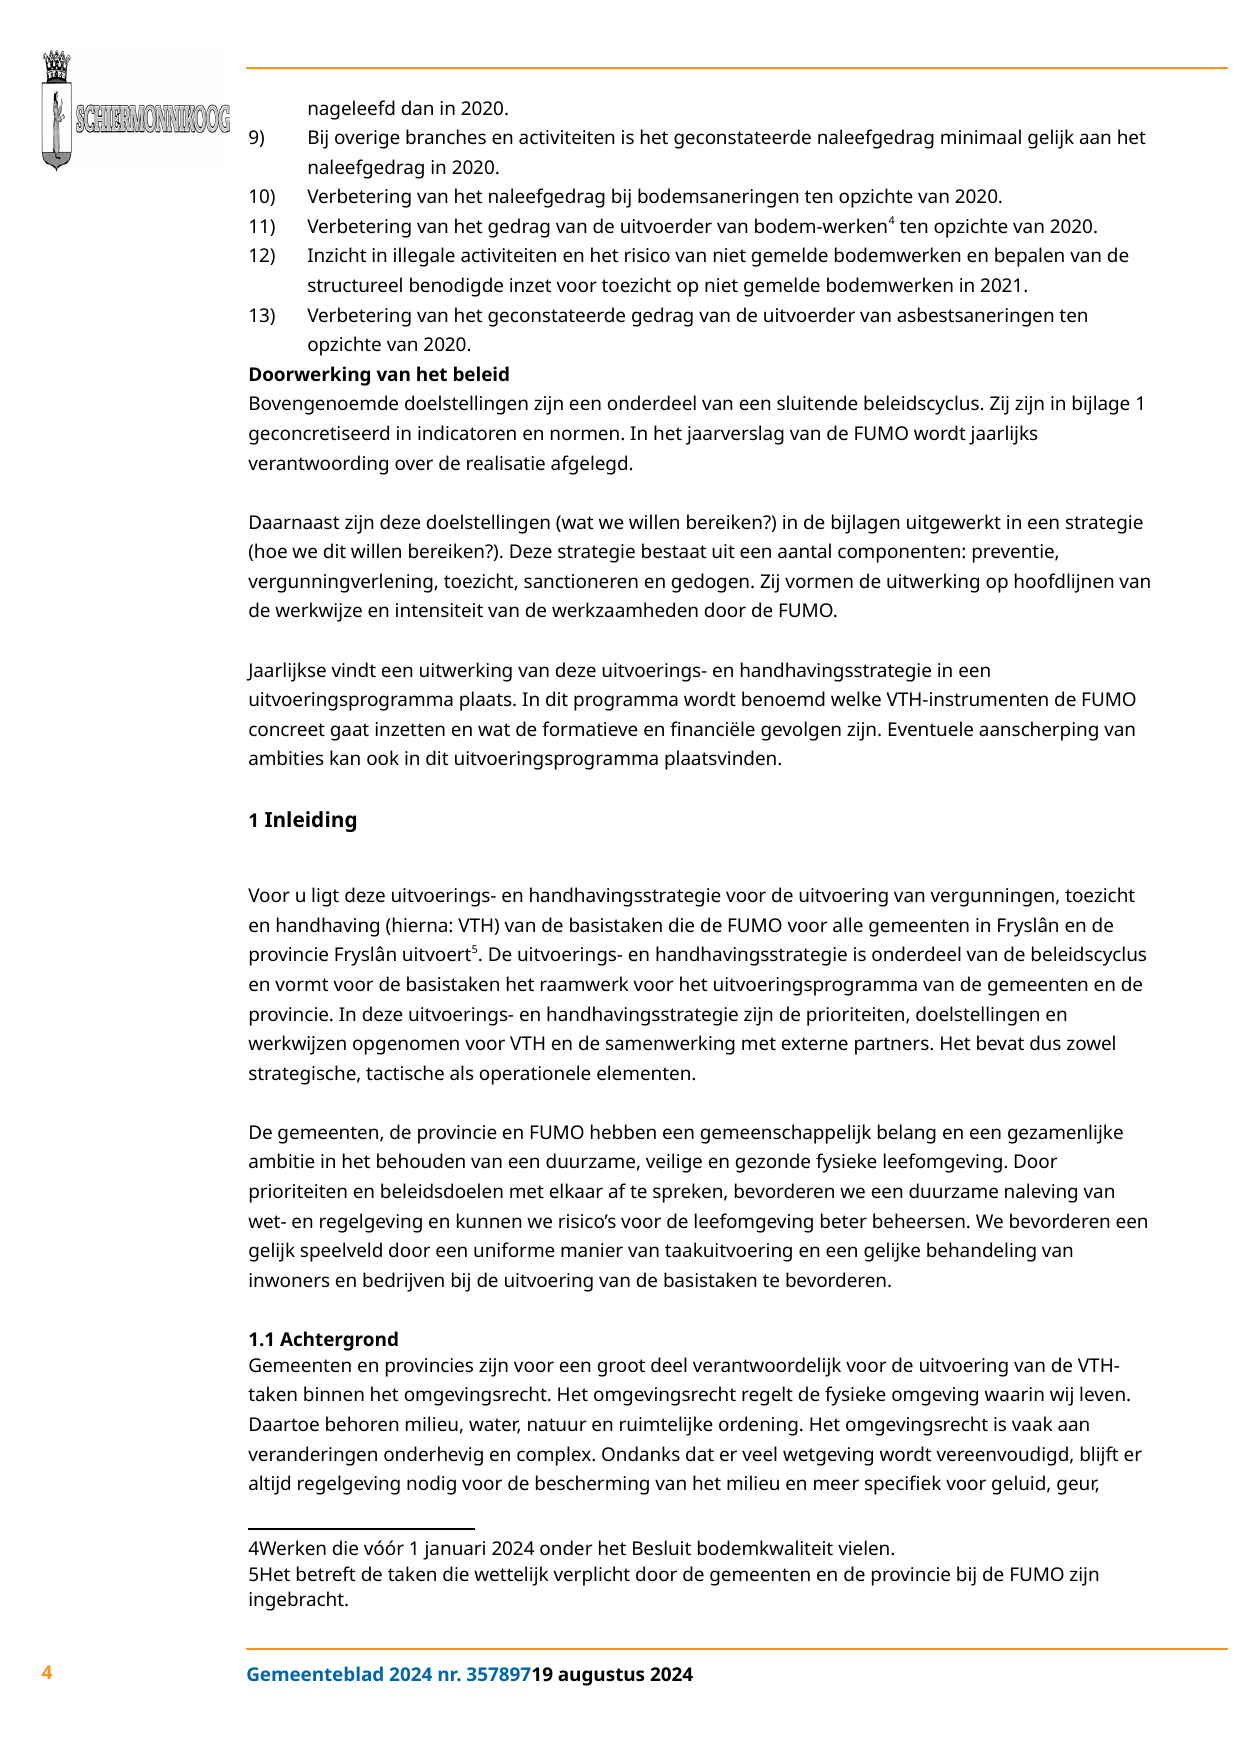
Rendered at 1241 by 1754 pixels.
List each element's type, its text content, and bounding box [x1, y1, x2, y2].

text Gemeenten en provincies zijn voor een groot deel verantwoordelijk voor de uitvoering van de VTH-taken binnen het omgevingsrecht. Het omgevingsrecht regelt de fysieke omgeving waarin wij leven. Daartoe behoren milieu, water, natuur en ruimtelijke ordening. Het omgevingsrecht is vaak aan veranderingen onderhevig en complex. Ondanks dat er veel wetgeving wordt vereenvoudigd, blijft er altijd regelgeving nodig voor de bescherming van het milieu en meer specifiek voor geluid, geur, [248, 1352, 1152, 1496]
text 1.1 Achtergrond [248, 1326, 1152, 1352]
list Verbetering van het gedrag van de uitvoerder van bodem-werken ten opzichte van 2020. [248, 213, 1152, 239]
list Verbetering van het naleefgedrag bij bodemsaneringen ten opzichte van 2020. [248, 183, 1152, 209]
text De gemeenten, de provincie en FUMO hebben een gemeenschappelijk belang en een gezamenlijke ambitie in het behouden van een duurzame, veilige en gezonde fysieke leefomgeving. Door prioriteiten en beleidsdoelen met elkaar af te spreken, bevorderen we een duurzame naleving van wet- en regelgeving en kunnen we risico’s voor de leefomgeving beter beheersen. We bevorderen een gelijk speelveld door een uniforme manier van taakuitvoering en een gelijke behandeling van inwoners en bedrijven bij de uitvoering van de basistaken te bevorderen. [248, 1119, 1152, 1293]
text Doorwerking van het beleid [248, 361, 1152, 387]
text Het betreft de taken die wettelijk verplicht door de gemeenten en de provincie bij de FUMO zijn ingebracht. [248, 1561, 1152, 1612]
list Werken die vóór 1 januari 2024 onder het Besluit bodemkwaliteit vielen. [248, 1535, 1152, 1561]
list nageleefd dan in 2020. [248, 95, 1152, 121]
text Daarnaast zijn deze doelstellingen (wat we willen bereiken?) in de bijlagen uitgewerkt in een strategie (hoe we dit willen bereiken?). Deze strategie bestaat uit een aantal componenten: preventie, vergunningverlening, toezicht, sanctioneren en gedogen. Zij vormen de uitwerking op hoofdlijnen van de werkwijze en intensiteit van de werkzaamheden door de FUMO. [248, 509, 1152, 623]
text Bovengenoemde doelstellingen zijn een onderdeel van een sluitende beleidscyclus. Zij zijn in bijlage 1 geconcretiseerd in indicatoren en normen. In het jaarverslag van de FUMO wordt jaarlijks verantwoording over de realisatie afgelegd. [248, 391, 1152, 476]
list Verbetering van het geconstateerde gedrag van de uitvoerder van asbestsaneringen ten opzichte van 2020. [248, 302, 1152, 357]
list Inzicht in illegale activiteiten en het risico van niet gemelde bodemwerken en bepalen van de structureel benodigde inzet voor toezicht op niet gemelde bodemwerken in 2021. [248, 243, 1152, 298]
picture [41, 47, 231, 172]
text Voor u ligt deze uitvoerings- en handhavingsstrategie voor de uitvoering van vergunningen, toezicht en handhaving (hierna: VTH) van de basistaken die de FUMO voor alle gemeenten in Fryslân en de provincie Fryslân uitvoert. De uitvoerings- en handhavingsstrategie is onderdeel van de beleidscyclus en vormt voor de basistaken het raamwerk voor het uitvoeringsprogramma van de gemeenten en de provincie. In deze uitvoerings- en handhavingsstrategie zijn de prioriteiten, doelstellingen en werkwijzen opgenomen voor VTH en de samenwerking met externe partners. Het bevat dus zowel strategische, tactische als operationele elementen. [248, 882, 1152, 1086]
text 1 Inleiding [248, 805, 1152, 833]
text Jaarlijkse vindt een uitwerking van deze uitvoerings- en handhavingsstrategie in een uitvoeringsprogramma plaats. In dit programma wordt benoemd welke VTH-instrumenten de FUMO concreet gaat inzetten en wat de formatieve en financiële gevolgen zijn. Eventuele aanscherping van ambities kan ook in dit uitvoeringsprogramma plaatsvinden. [248, 657, 1152, 771]
list Bij overige branches en activiteiten is het geconstateerde naleefgedrag minimaal gelijk aan het naleefgedrag in 2020. [248, 124, 1152, 180]
